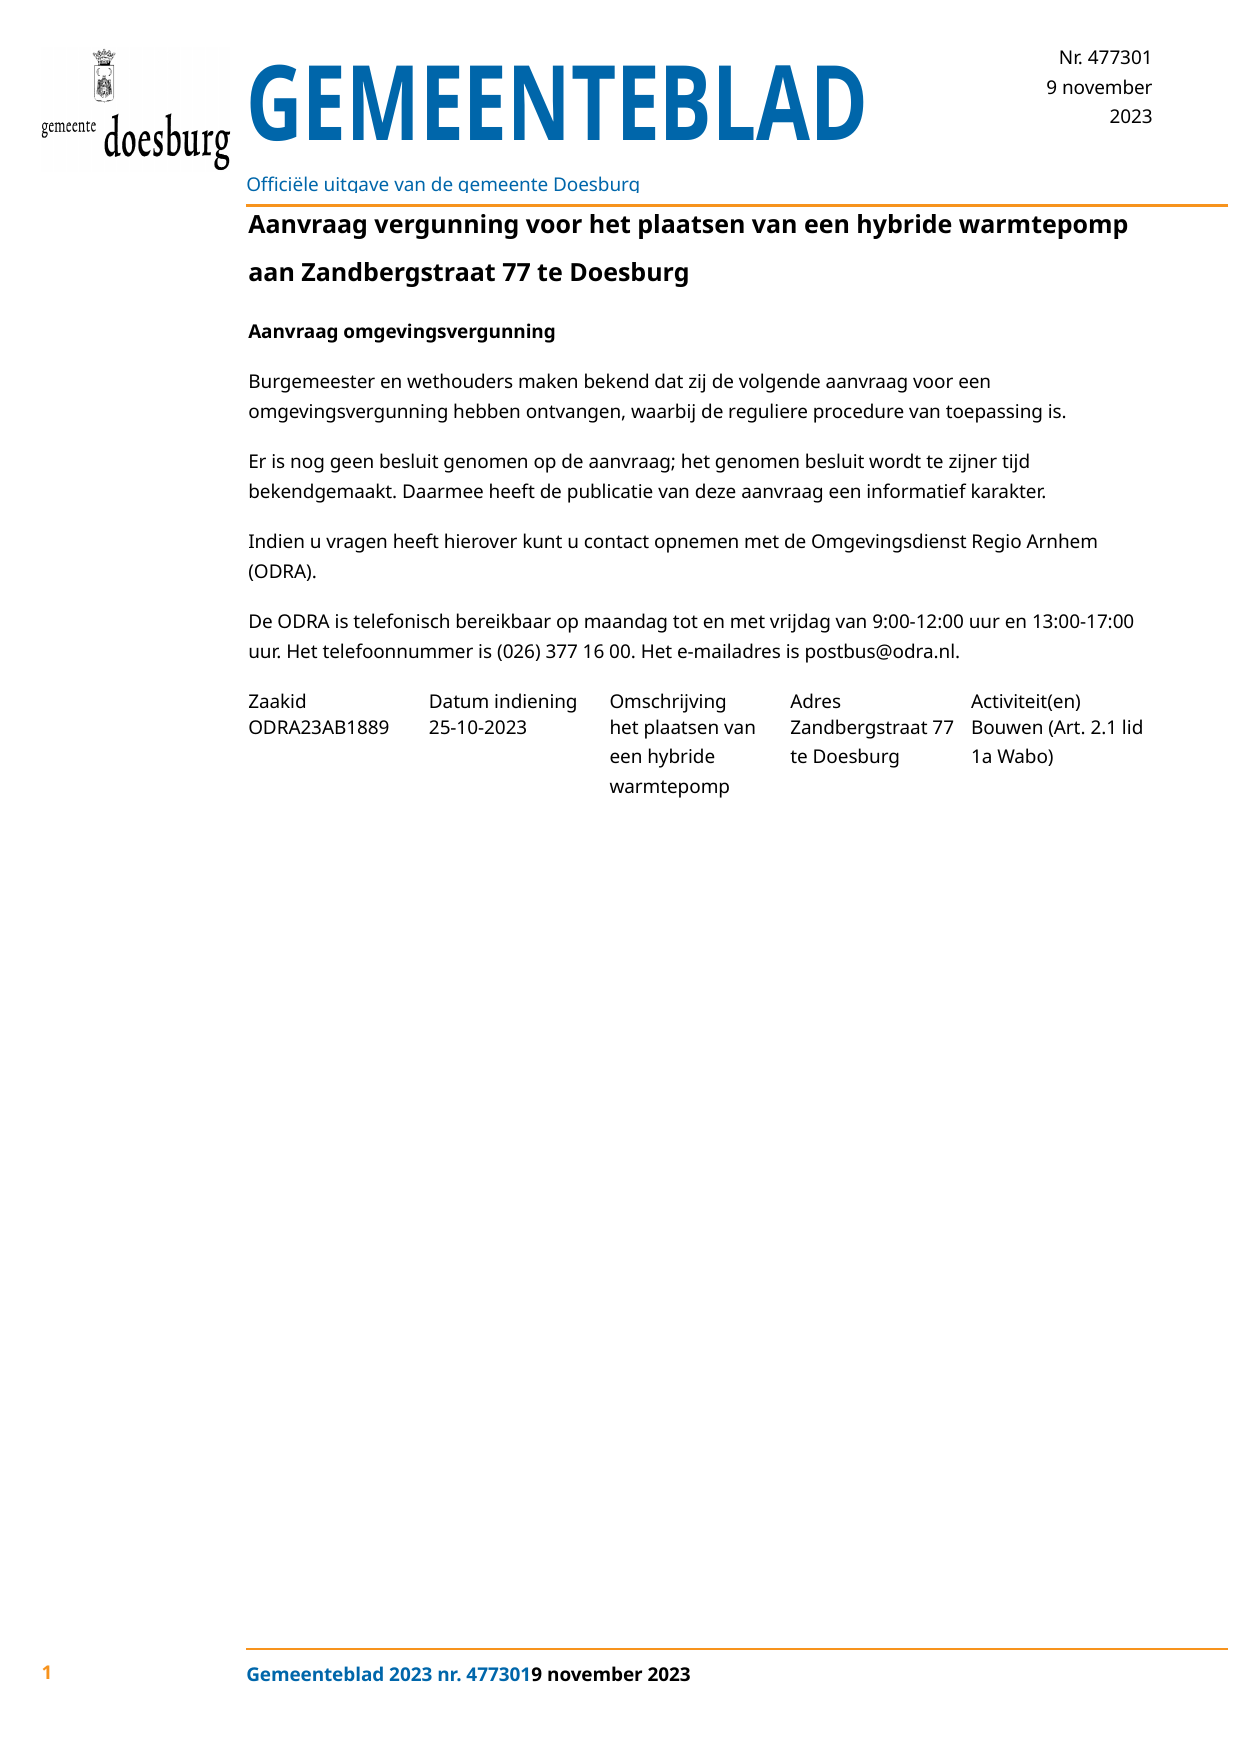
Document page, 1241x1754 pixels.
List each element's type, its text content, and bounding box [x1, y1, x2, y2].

table_header Adres [790, 689, 971, 714]
text De ODRA is telefonisch bereikbaar op maandag tot en met vrijdag van 9:00-12:00 uur en 13:00-17:00 uur. Het telefoonnummer is (026) 377 16 00. Het e-mailadres is postbus@odra.nl. [248, 608, 1152, 664]
picture [41, 47, 231, 172]
table_cell 25-10-2023 [429, 714, 609, 799]
table_cell Zandbergstraat 77 te Doesburg [790, 714, 971, 799]
text Burgemeester en wethouders maken bekend dat zij de volgende aanvraag voor een omgevingsvergunning hebben ontvangen, waarbij de reguliere procedure van toepassing is. [248, 368, 1152, 424]
text Indien u vragen heeft hierover kunt u contact opnemen met de Omgevingsdienst Regio Arnhem (ODRA). [248, 528, 1152, 584]
text Aanvraag vergunning voor het plaatsen van een hybride warmtepomp aan Zandbergstraat 77 te Doesburg [248, 207, 1152, 288]
text Er is nog geen besluit genomen op de aanvraag; het genomen besluit wordt te zijner tijd bekendgemaakt. Daarmee heeft de publicatie van deze aanvraag een informatief karakter. [248, 448, 1152, 504]
table_header Activiteit(en) [971, 689, 1152, 714]
table_header Omschrijving [609, 689, 790, 714]
text Aanvraag omgevingsvergunning [248, 318, 1152, 344]
table_header Datum indiening [429, 689, 609, 714]
table_cell Bouwen (Art. 2.1 lid 1a Wabo) [971, 714, 1152, 799]
table_cell ODRA23AB1889 [248, 714, 429, 799]
table_header Zaakid [248, 689, 429, 714]
table_cell het plaatsen van een hybride warmtepomp [609, 714, 790, 799]
